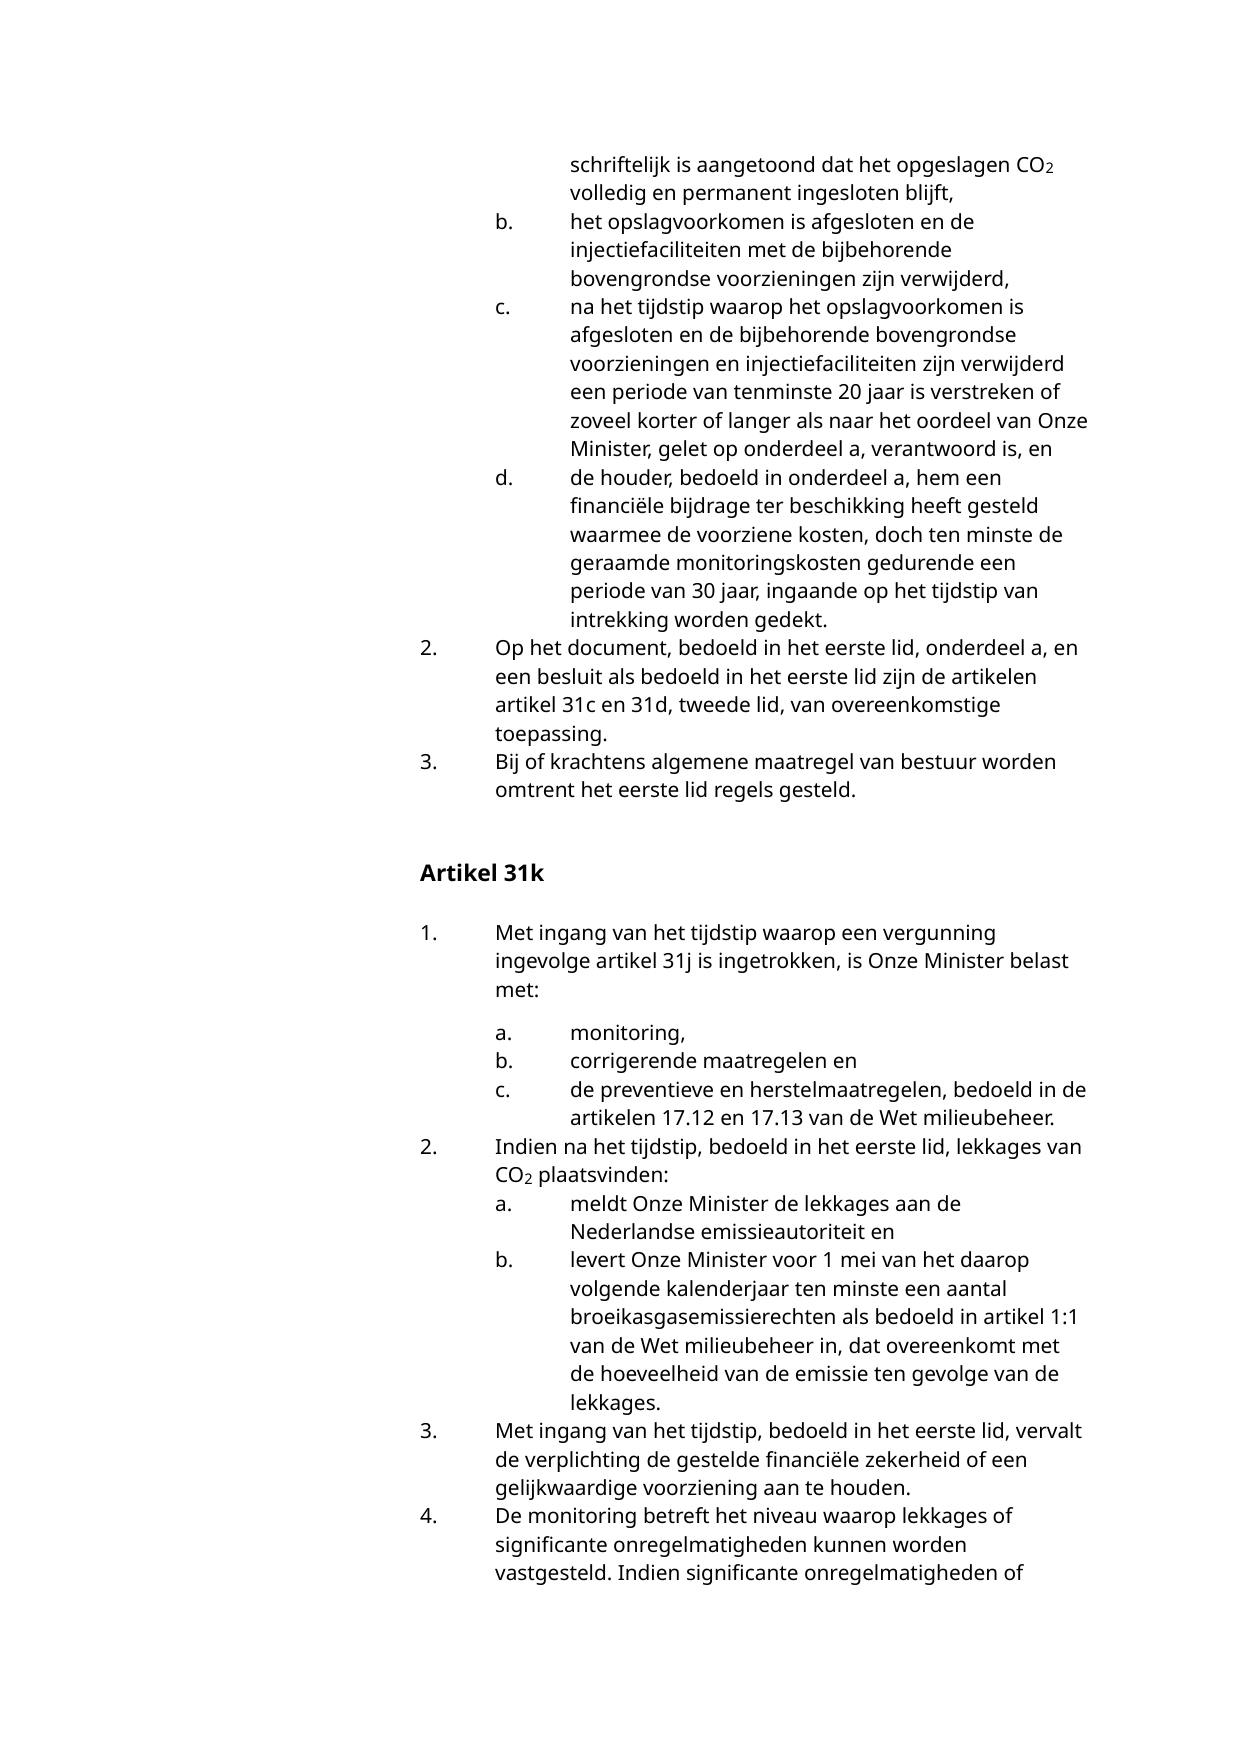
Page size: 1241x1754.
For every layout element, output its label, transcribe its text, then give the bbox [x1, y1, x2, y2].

subtitle Artikel 31k [420, 857, 1090, 888]
list meldt Onze Minister de lekkages aan de Nederlandse emissieautoriteit en [495, 1189, 1090, 1246]
list Bij of krachtens algemene maatregel van bestuur worden omtrent het eerste lid regels gesteld. [420, 747, 1090, 804]
list Indien na het tijdstip, bedoeld in het eerste lid, lekkages van CO2 plaatsvinden: [420, 1132, 1090, 1189]
list het opslagvoorkomen is afgesloten en de injectiefaciliteiten met de bijbehorende bovengrondse voorzieningen zijn verwijderd, [495, 207, 1090, 292]
list monitoring, [495, 1018, 1090, 1047]
list corrigerende maatregelen en [495, 1047, 1090, 1075]
list na het tijdstip waarop het opslagvoorkomen is afgesloten en de bijbehorende bovengrondse voorzieningen en injectiefaciliteiten zijn verwijderd een periode van tenminste 20 jaar is verstreken of zoveel korter of langer als naar het oordeel van Onze Minister, gelet op onderdeel a, verantwoord is, en [495, 292, 1090, 463]
list Met ingang van het tijdstip, bedoeld in het eerste lid, vervalt de verplichting de gestelde financiële zekerheid of een gelijkwaardige voorziening aan te houden. [420, 1416, 1090, 1502]
list de preventieve en herstelmaatregelen, bedoeld in de artikelen 17.12 en 17.13 van de Wet milieubeheer. [495, 1075, 1090, 1132]
list De monitoring betreft het niveau waarop lekkages of significante onregelmatigheden kunnen worden vastgesteld. Indien significante onregelmatigheden of [420, 1502, 1090, 1587]
list schriftelijk is aangetoond dat het opgeslagen CO2 volledig en permanent ingesloten blijft, [495, 150, 1090, 207]
list levert Onze Minister voor 1 mei van het daarop volgende kalenderjaar ten minste een aantal broeikasgasemissierechten als bedoeld in artikel 1:1 van de Wet milieubeheer in, dat overeenkomt met de hoeveelheid van de emissie ten gevolge van de lekkages. [495, 1246, 1090, 1416]
list de houder, bedoeld in onderdeel a, hem een financiële bijdrage ter beschikking heeft gesteld waarmee de voorziene kosten, doch ten minste de geraamde monitoringskosten gedurende een periode van 30 jaar, ingaande op het tijdstip van intrekking worden gedekt. [495, 463, 1090, 633]
list Met ingang van het tijdstip waarop een vergunning ingevolge artikel 31j is ingetrokken, is Onze Minister belast met: [420, 918, 1090, 1003]
list Op het document, bedoeld in het eerste lid, onderdeel a, en een besluit als bedoeld in het eerste lid zijn de artikelen artikel 31c en 31d, tweede lid, van overeenkomstige toepassing. [420, 633, 1090, 747]
